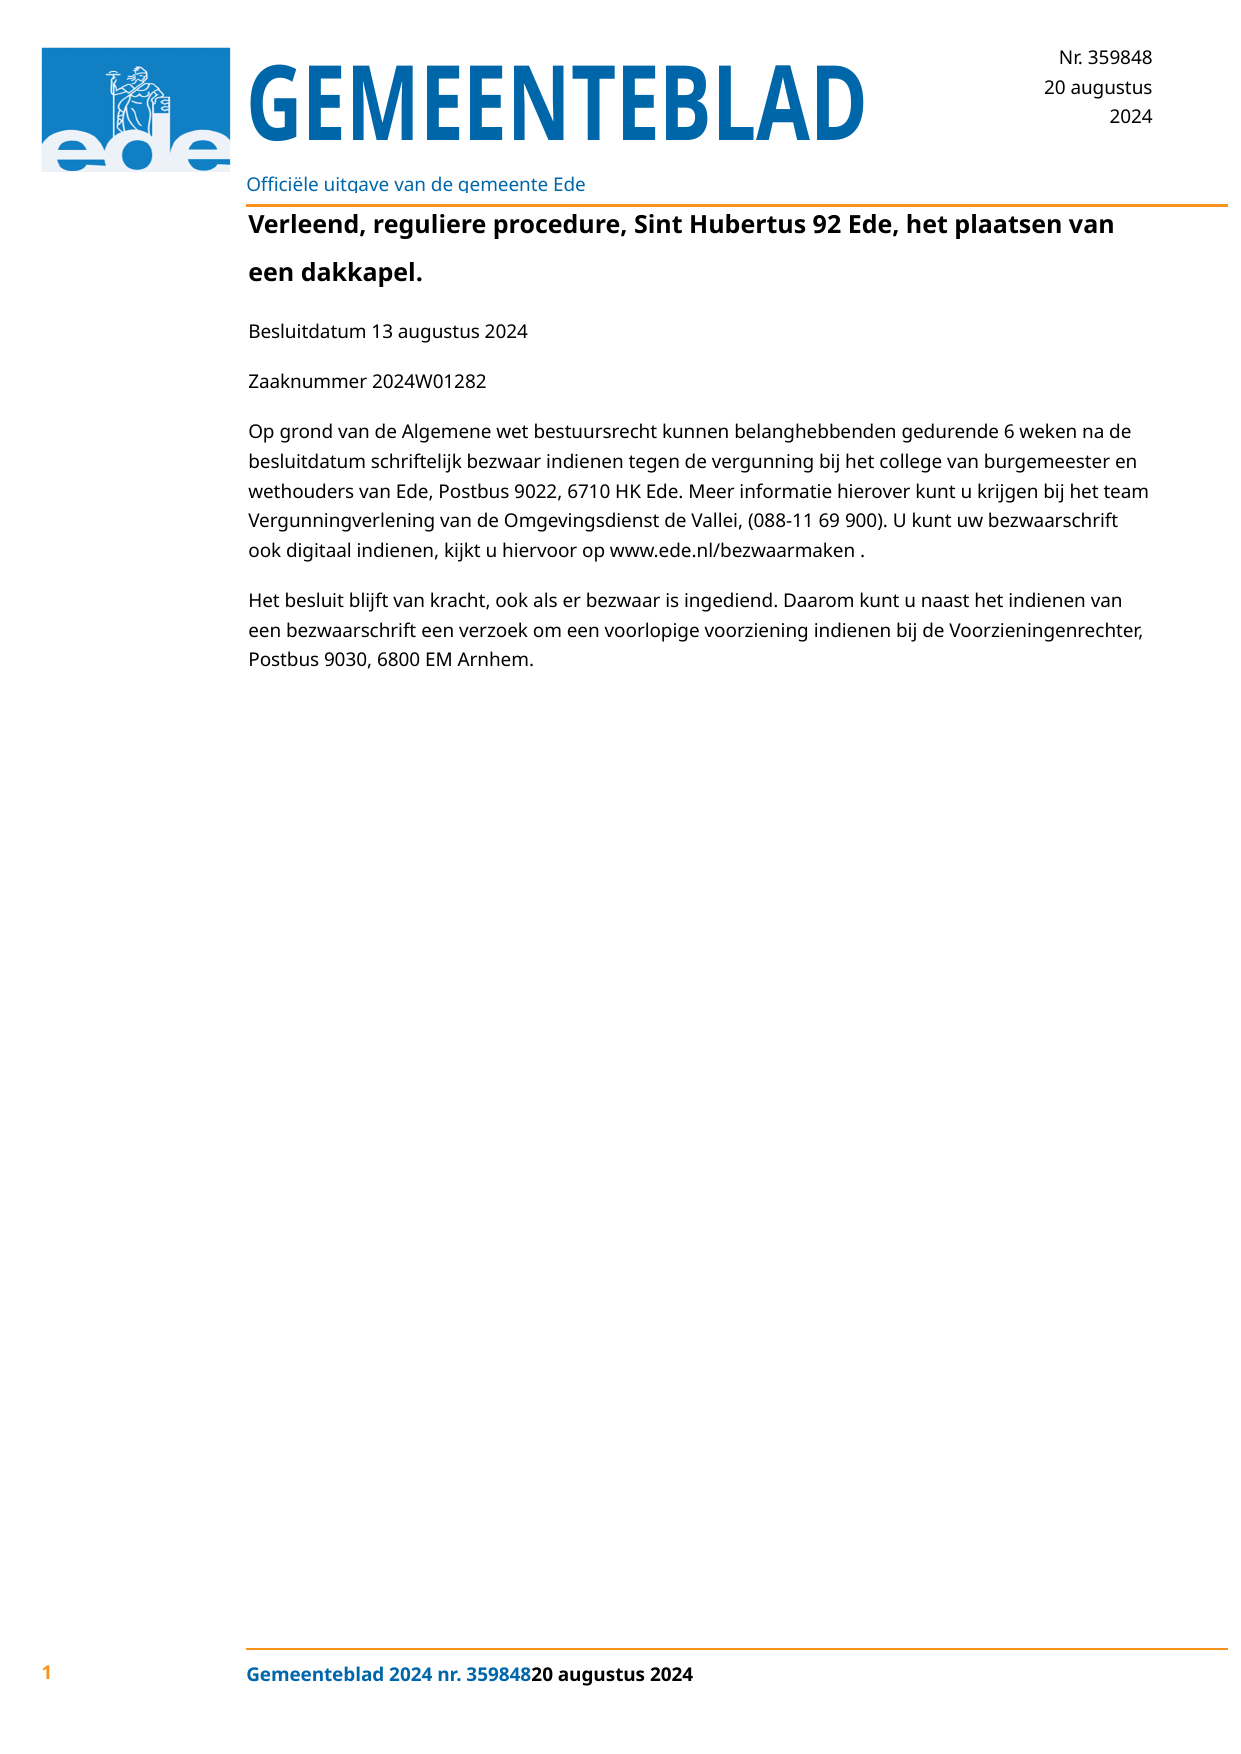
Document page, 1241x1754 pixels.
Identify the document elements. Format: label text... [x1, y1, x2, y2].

text Het besluit blijft van kracht, ook als er bezwaar is ingediend. Daarom kunt u naast het indienen van een bezwaarschrift een verzoek om een voorlopige voorziening indienen bij de Voorzieningenrechter, Postbus 9030, 6800 EM Arnhem. [248, 587, 1152, 672]
text Verleend, reguliere procedure, Sint Hubertus 92 Ede, het plaatsen van een dakkapel. [248, 207, 1152, 288]
picture [41, 47, 231, 172]
text Zaaknummer 2024W01282 [248, 368, 1152, 394]
text Op grond van de Algemene wet bestuursrecht kunnen belanghebbenden gedurende 6 weken na de besluitdatum schriftelijk bezwaar indienen tegen de vergunning bij het college van burgemeester en wethouders van Ede, Postbus 9022, 6710 HK Ede. Meer informatie hierover kunt u krijgen bij het team Vergunningverlening van de Omgevingsdienst de Vallei, (088-11 69 900). U kunt uw bezwaarschrift ook digitaal indienen, kijkt u hiervoor op www.ede.nl/bezwaarmaken . [248, 419, 1152, 563]
text Besluitdatum 13 augustus 2024 [248, 318, 1152, 344]
